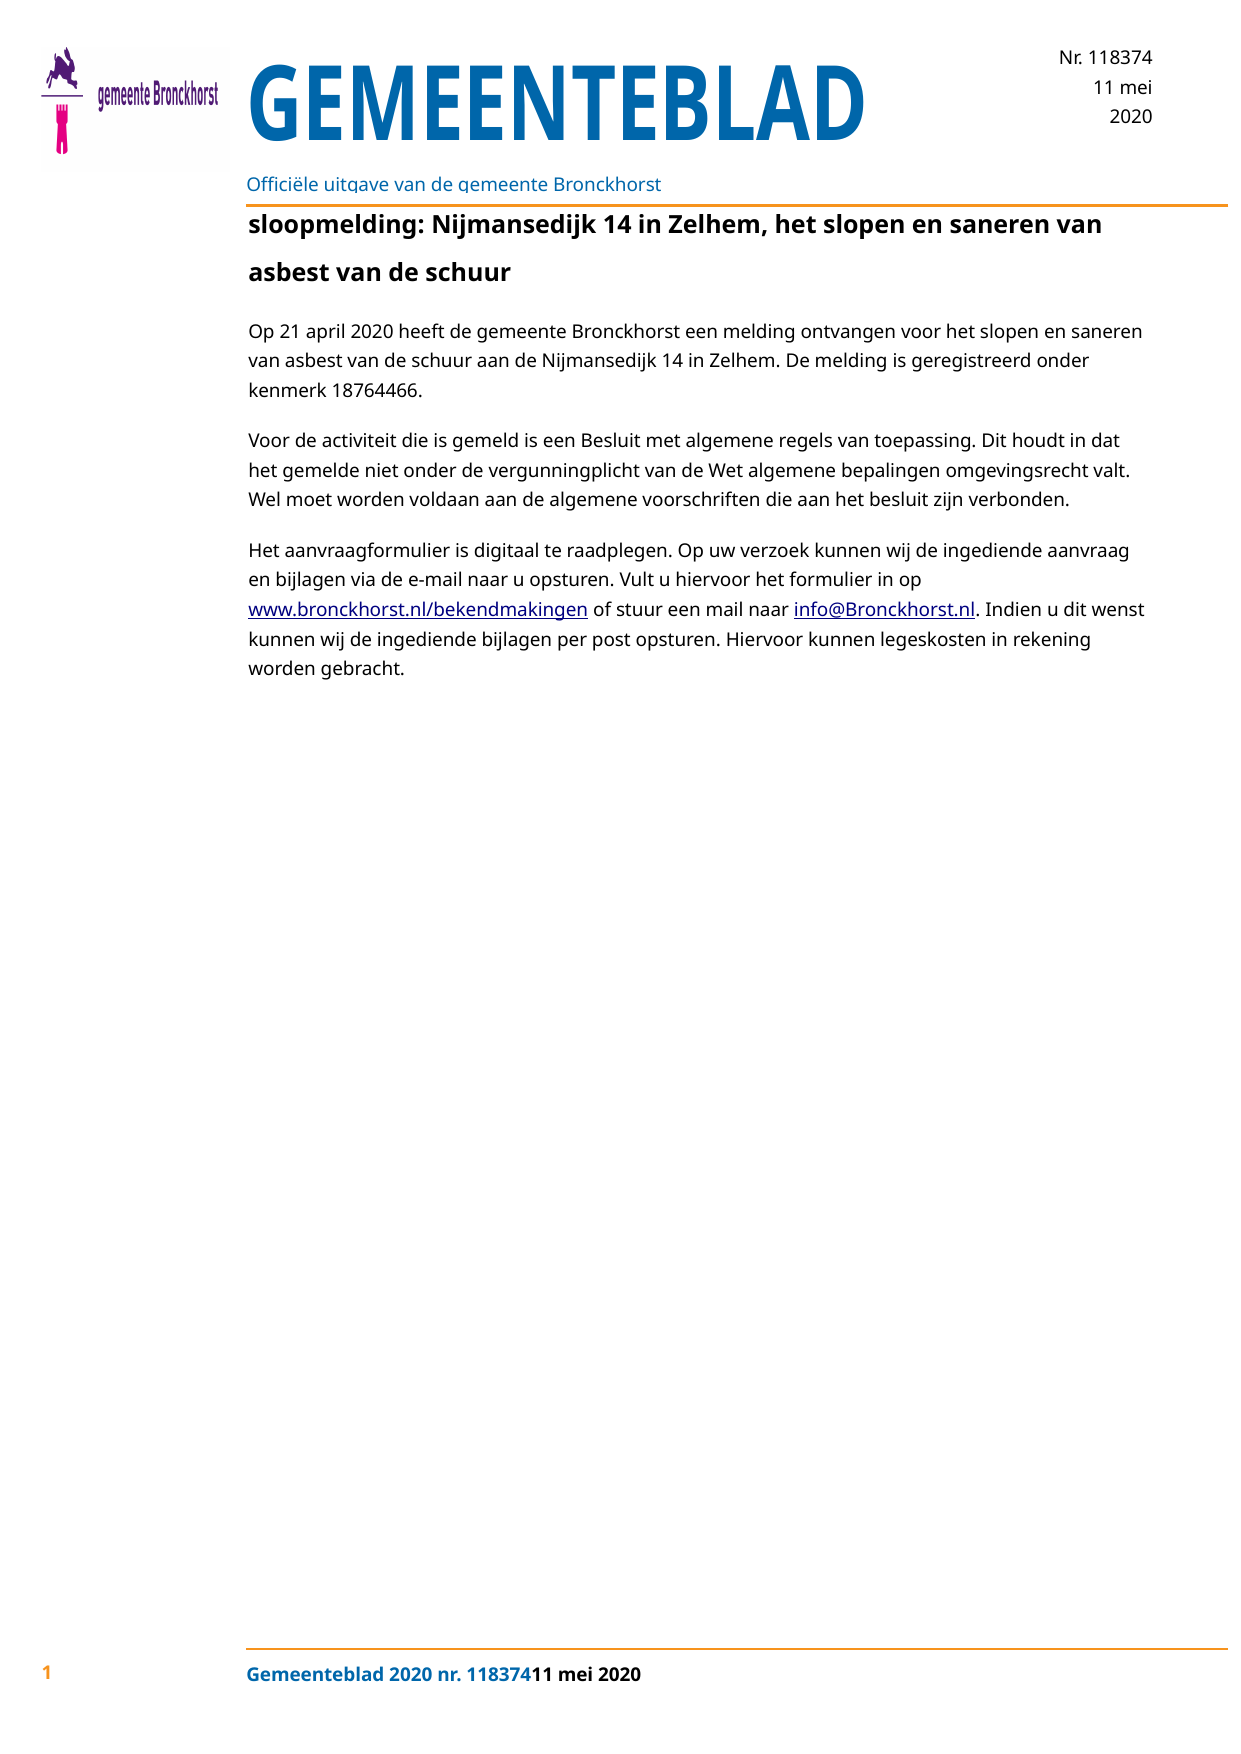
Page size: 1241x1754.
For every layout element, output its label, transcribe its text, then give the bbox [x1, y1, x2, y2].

text Op 21 april 2020 heeft de gemeente Bronckhorst een melding ontvangen voor het slopen en saneren van asbest van de schuur aan de Nijmansedijk 14 in Zelhem. De melding is geregistreerd onder kenmerk 18764466. [248, 318, 1152, 403]
text Voor de activiteit die is gemeld is een Besluit met algemene regels van toepassing. Dit houdt in dat het gemelde niet onder de vergunningplicht van de Wet algemene bepalingen omgevingsrecht valt. Wel moet worden voldaan aan de algemene voorschriften die aan het besluit zijn verbonden. [248, 427, 1152, 512]
text sloopmelding: Nijmansedijk 14 in Zelhem, het slopen en saneren van asbest van de schuur [248, 207, 1152, 288]
picture [41, 47, 231, 172]
text Het aanvraagformulier is digitaal te raadplegen. Op uw verzoek kunnen wij de ingediende aanvraag en bijlagen via de e-mail naar u opsturen. Vult u hiervoor het formulier in op www.bronckhorst.nl/bekendmakingen of stuur een mail naar info@Bronckhorst.nl. Indien u dit wenst kunnen wij de ingediende bijlagen per post opsturen. Hiervoor kunnen legeskosten in rekening worden gebracht. [248, 537, 1152, 681]
